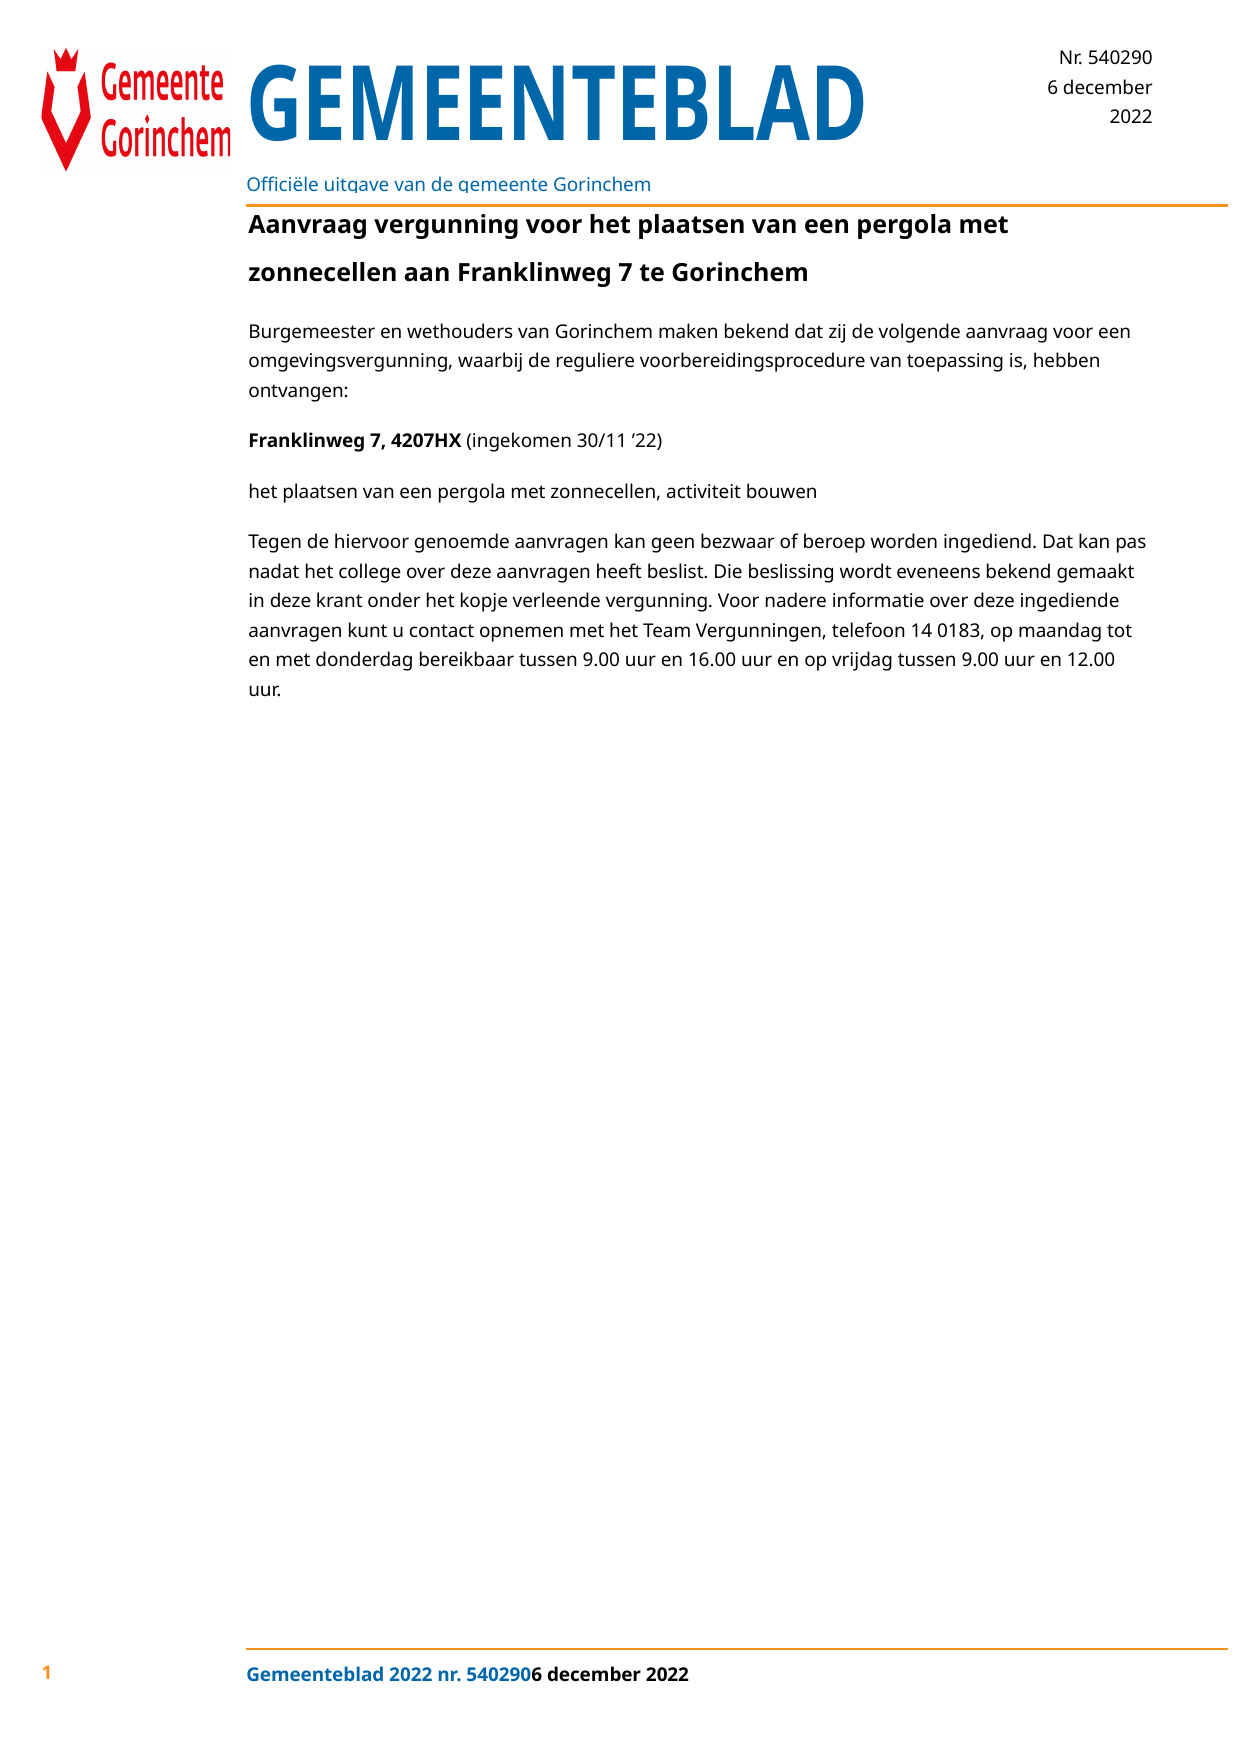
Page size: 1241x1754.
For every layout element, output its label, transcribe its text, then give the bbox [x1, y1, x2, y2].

text Burgemeester en wethouders van Gorinchem maken bekend dat zij de volgende aanvraag voor een omgevingsvergunning, waarbij de reguliere voorbereidingsprocedure van toepassing is, hebben ontvangen: [248, 318, 1152, 403]
text Franklinweg 7, 4207HX (ingekomen 30/11 ’22) [248, 427, 1152, 453]
picture [41, 47, 231, 172]
text Aanvraag vergunning voor het plaatsen van een pergola met zonnecellen aan Franklinweg 7 te Gorinchem [248, 207, 1152, 288]
text Tegen de hiervoor genoemde aanvragen kan geen bezwaar of beroep worden ingediend. Dat kan pas nadat het college over deze aanvragen heeft beslist. Die beslissing wordt eveneens bekend gemaakt in deze krant onder het kopje verleende vergunning. Voor nadere informatie over deze ingediende aanvragen kunt u contact opnemen met het Team Vergunningen, telefoon 14 0183, op maandag tot en met donderdag bereikbaar tussen 9.00 uur en 16.00 uur en op vrijdag tussen 9.00 uur en 12.00 uur. [248, 528, 1152, 702]
text het plaatsen van een pergola met zonnecellen, activiteit bouwen [248, 478, 1152, 504]
